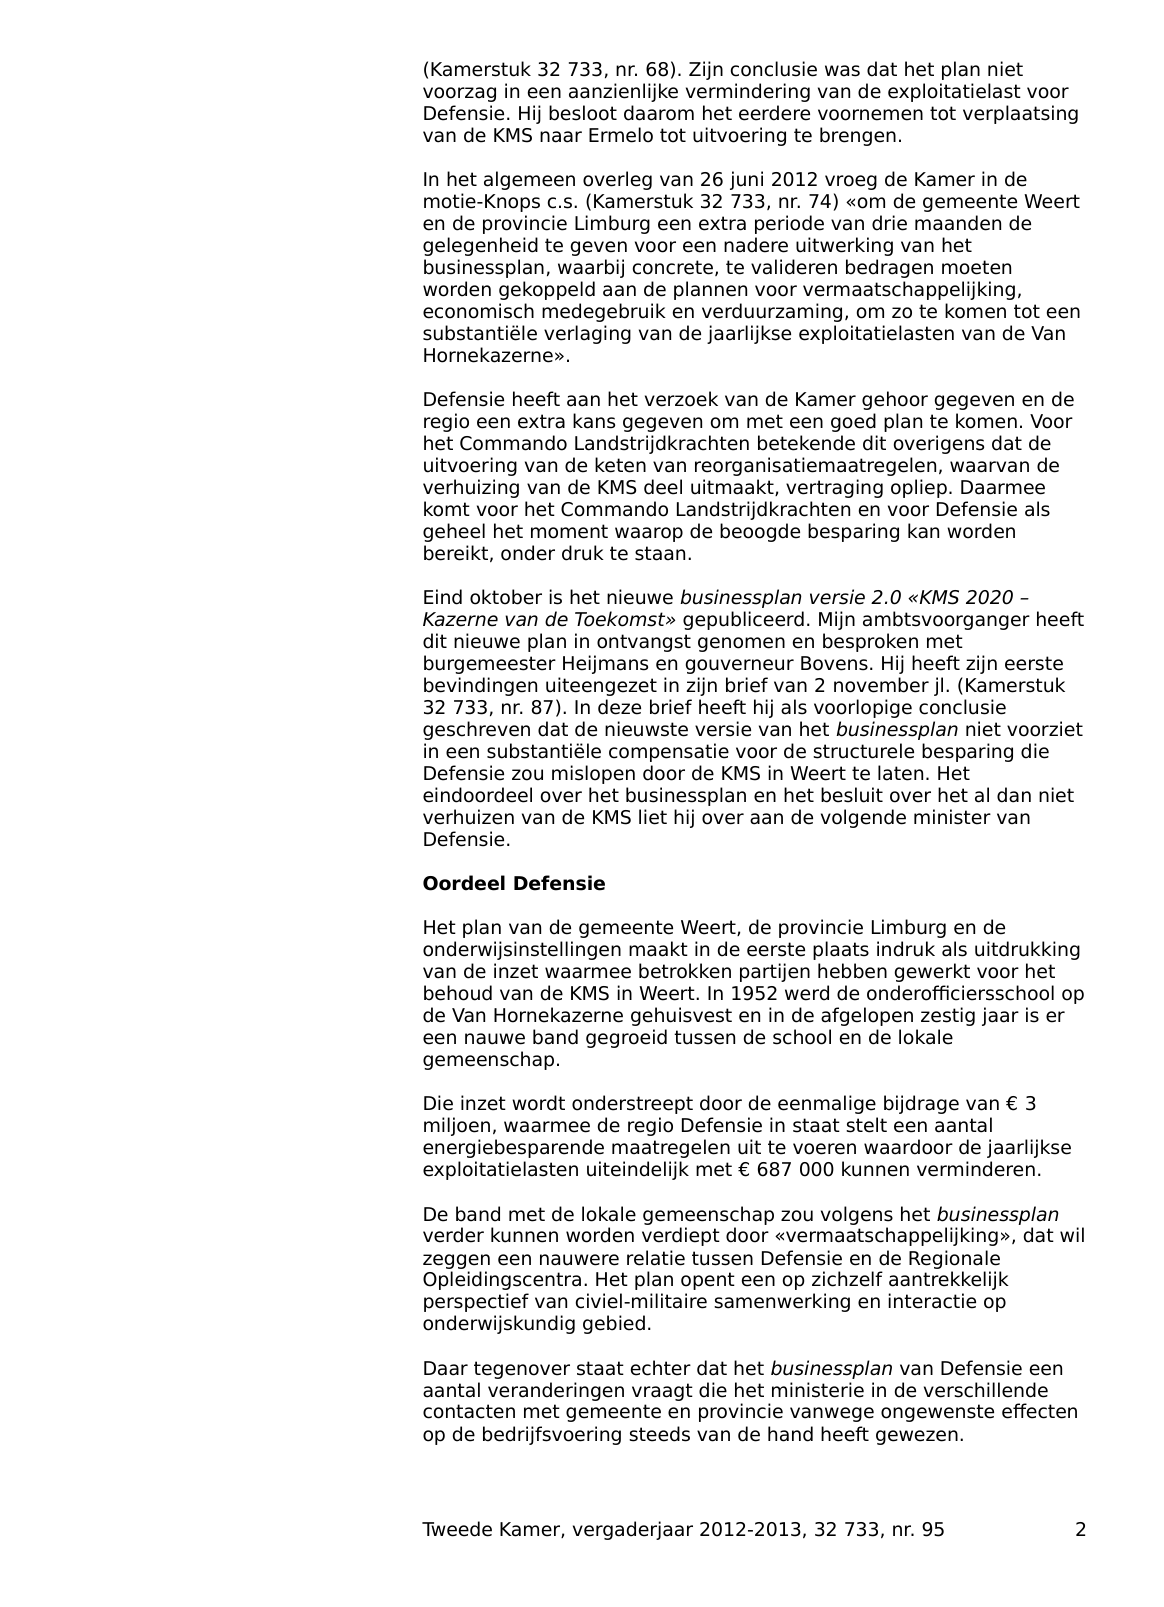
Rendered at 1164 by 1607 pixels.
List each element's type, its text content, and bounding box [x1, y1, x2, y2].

text Die inzet wordt onderstreept door de eenmalige bijdrage van € 3 miljoen, waarmee de regio Defensie in staat stelt een aantal energiebesparende maatregelen uit te voeren waardoor de jaarlijkse exploitatielasten uiteindelijk met € 687 000 kunnen verminderen. [422, 1093, 1087, 1181]
text Eind oktober is het nieuwe businessplan versie 2.0 «KMS 2020 – Kazerne van de Toekomst» gepubliceerd. Mijn ambtsvoorganger heeft dit nieuwe plan in ontvangst genomen en besproken met burgemeester Heijmans en gouverneur Bovens. Hij heeft zijn eerste bevindingen uiteengezet in zijn brief van 2 november jl. (Kamerstuk 32 733, nr. 87). In deze brief heeft hij als voorlopige conclusie geschreven dat de nieuwste versie van het businessplan niet voorziet in een substantiële compensatie voor de structurele besparing die Defensie zou mislopen door de KMS in Weert te laten. Het eindoordeel over het businessplan en het besluit over het al dan niet verhuizen van de KMS liet hij over aan de volgende minister van Defensie. [422, 587, 1087, 851]
text Het plan van de gemeente Weert, de provincie Limburg en de onderwijsinstellingen maakt in de eerste plaats indruk als uitdrukking van de inzet waarmee betrokken partijen hebben gewerkt voor het behoud van de KMS in Weert. In 1952 werd de onderofficiersschool op de Van Hornekazerne gehuisvest en in de afgelopen zestig jaar is er een nauwe band gegroeid tussen de school en de lokale gemeenschap. [422, 917, 1087, 1071]
text Daar tegenover staat echter dat het businessplan van Defensie een aantal veranderingen vraagt die het ministerie in de verschillende contacten met gemeente en provincie vanwege ongewenste effecten op de bedrijfsvoering steeds van de hand heeft gewezen. [422, 1357, 1087, 1445]
text De band met de lokale gemeenschap zou volgens het businessplan verder kunnen worden verdiept door «vermaatschappelijking», dat wil zeggen een nauwere relatie tussen Defensie en de Regionale Opleidingscentra. Het plan opent een op zichzelf aantrekkelijk perspectief van civiel-militaire samenwerking en interactie op onderwijskundig gebied. [422, 1203, 1087, 1335]
text Defensie heeft aan het verzoek van de Kamer gehoor gegeven en de regio een extra kans gegeven om met een goed plan te komen. Voor het Commando Landstrijdkrachten betekende dit overigens dat de uitvoering van de keten van reorganisatiemaatregelen, waarvan de verhuizing van de KMS deel uitmaakt, vertraging opliep. Daarmee komt voor het Commando Landstrijdkrachten en voor Defensie als geheel het moment waarop de beoogde besparing kan worden bereikt, onder druk te staan. [422, 389, 1087, 565]
subtitle Oordeel Defensie [422, 873, 1087, 895]
text In het algemeen overleg van 26 juni 2012 vroeg de Kamer in de motie-Knops c.s. (Kamerstuk 32 733, nr. 74) «om de gemeente Weert en de provincie Limburg een extra periode van drie maanden de gelegenheid te geven voor een nadere uitwerking van het businessplan, waarbij concrete, te valideren bedragen moeten worden gekoppeld aan de plannen voor vermaatschappelijking, economisch medegebruik en verduurzaming, om zo te komen tot een substantiële verlaging van de jaarlijkse exploitatielasten van de Van Hornekazerne». [422, 169, 1087, 367]
text (Kamerstuk 32 733, nr. 68). Zijn conclusie was dat het plan niet voorzag in een aanzienlijke vermindering van de exploitatielast voor Defensie. Hij besloot daarom het eerdere voornemen tot verplaatsing van de KMS naar Ermelo tot uitvoering te brengen. [422, 59, 1087, 147]
